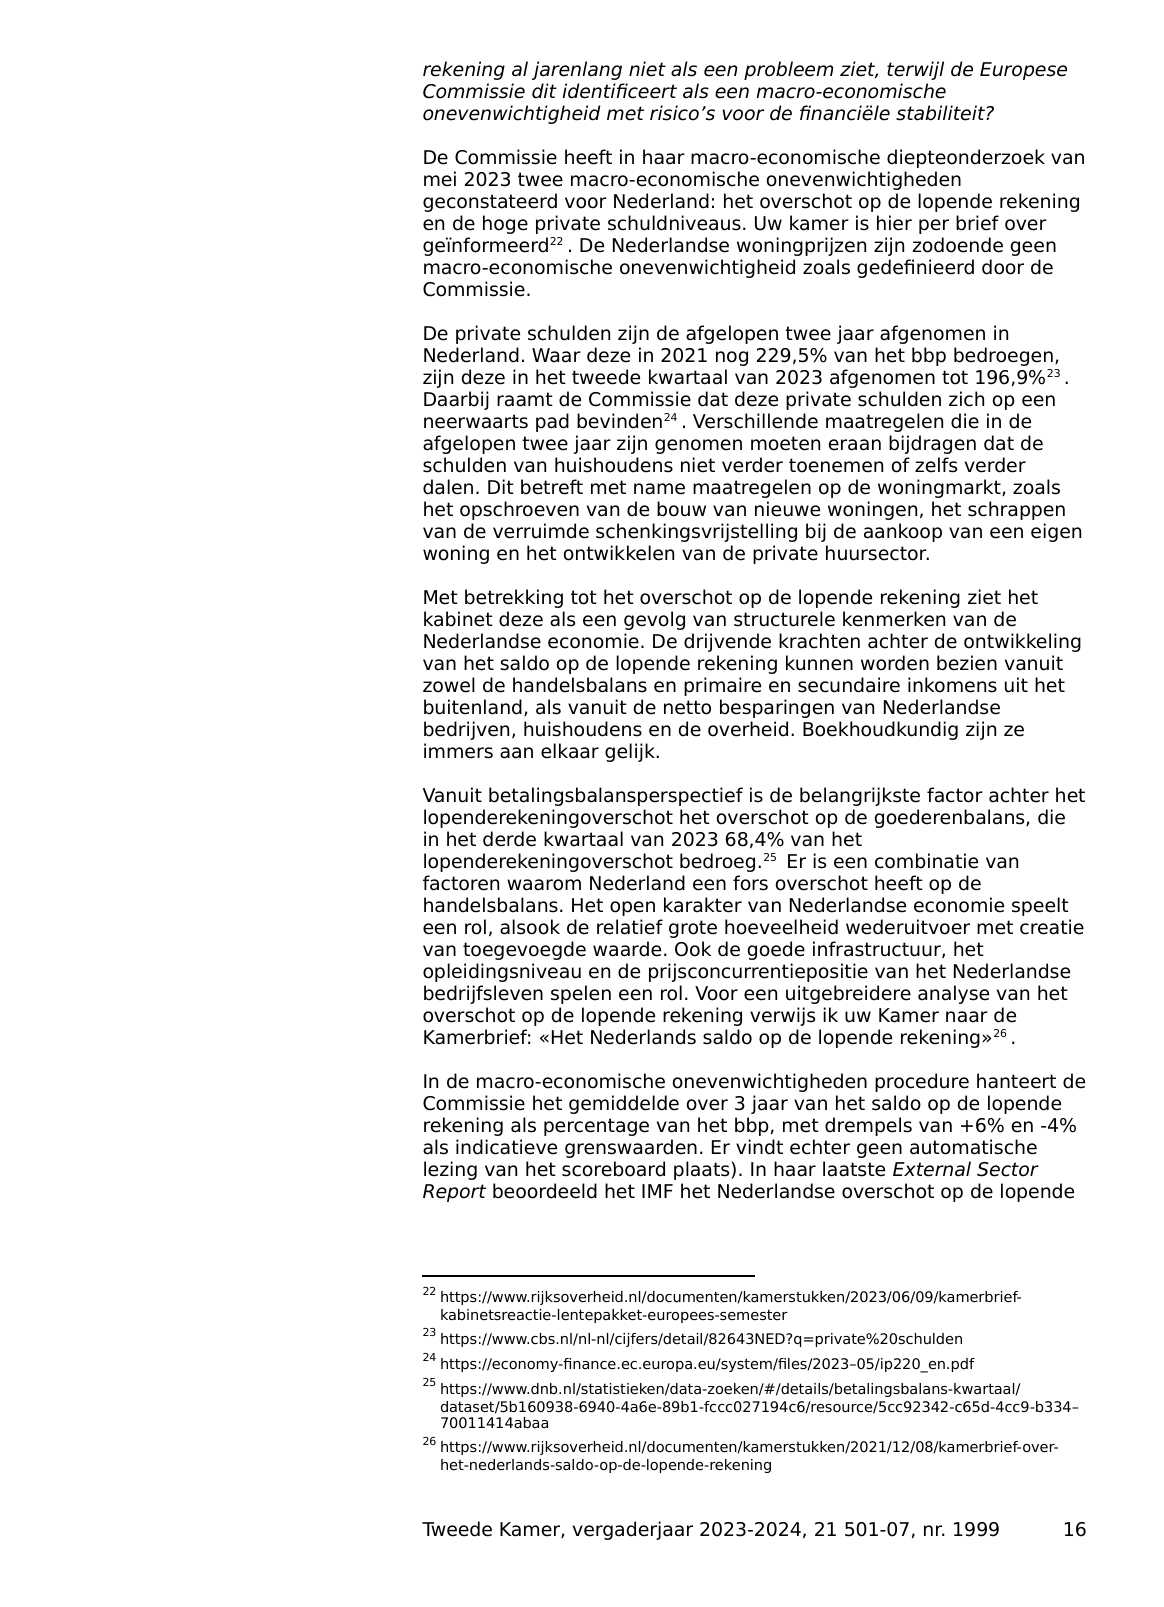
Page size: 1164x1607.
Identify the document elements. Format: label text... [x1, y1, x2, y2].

text https://www.rijksoverheid.nl/documenten/kamerstukken/2021/12/08/kamerbrief-over-het-nederlands-saldo-op-de-lopende-rekening [422, 1435, 1087, 1474]
text https://economy-finance.ec.europa.eu/system/files/2023–05/ip220_en.pdf [422, 1352, 1087, 1374]
text https://www.dnb.nl/statistieken/data-zoeken/#/details/betalingsbalans-kwartaal/dataset/5b160938-6940-4a6e-89b1-fccc027194c6/resource/5cc92342-c65d-4cc9-b334–70011414abaa [422, 1377, 1087, 1432]
text rekening al jarenlang niet als een probleem ziet, terwijl de Europese Commissie dit identificeert als een macro-economische onevenwichtigheid met risico’s voor de financiële stabiliteit? [422, 59, 1087, 125]
text Vanuit betalingsbalansperspectief is de belangrijkste factor achter het lopenderekeningoverschot het overschot op de goederenbalans, die in het derde kwartaal van 2023 68,4% van het lopenderekeningoverschot bedroeg. Er is een combinatie van factoren waarom Nederland een fors overschot heeft op de handelsbalans. Het open karakter van Nederlandse economie speelt een rol, alsook de relatief grote hoeveelheid wederuitvoer met creatie van toegevoegde waarde. Ook de goede infrastructuur, het opleidingsniveau en de prijsconcurrentiepositie van het Nederlandse bedrijfsleven spelen een rol. Voor een uitgebreidere analyse van het overschot op de lopende rekening verwijs ik uw Kamer naar de Kamerbrief: «Het Nederlands saldo op de lopende rekening». [422, 785, 1087, 1049]
text https://www.cbs.nl/nl-nl/cijfers/detail/82643NED?q=private%20schulden [422, 1327, 1087, 1349]
text In de macro-economische onevenwichtigheden procedure hanteert de Commissie het gemiddelde over 3 jaar van het saldo op de lopende rekening als percentage van het bbp, met drempels van +6% en -4% als indicatieve grenswaarden. Er vindt echter geen automatische lezing van het scoreboard plaats). In haar laatste External Sector Report beoordeeld het IMF het Nederlandse overschot op de lopende [422, 1071, 1087, 1203]
text De private schulden zijn de afgelopen twee jaar afgenomen in Nederland. Waar deze in 2021 nog 229,5% van het bbp bedroegen, zijn deze in het tweede kwartaal van 2023 afgenomen tot 196,9%. Daarbij raamt de Commissie dat deze private schulden zich op een neerwaarts pad bevinden. Verschillende maatregelen die in de afgelopen twee jaar zijn genomen moeten eraan bijdragen dat de schulden van huishoudens niet verder toenemen of zelfs verder dalen. Dit betreft met name maatregelen op de woningmarkt, zoals het opschroeven van de bouw van nieuwe woningen, het schrappen van de verruimde schenkingsvrijstelling bij de aankoop van een eigen woning en het ontwikkelen van de private huursector. [422, 323, 1087, 565]
text https://www.rijksoverheid.nl/documenten/kamerstukken/2023/06/09/kamerbrief-kabinetsreactie-lentepakket-europees-semester [422, 1285, 1087, 1324]
text De Commissie heeft in haar macro-economische diepteonderzoek van mei 2023 twee macro-economische onevenwichtigheden geconstateerd voor Nederland: het overschot op de lopende rekening en de hoge private schuldniveaus. Uw kamer is hier per brief over geïnformeerd. De Nederlandse woningprijzen zijn zodoende geen macro-economische onevenwichtigheid zoals gedefinieerd door de Commissie. [422, 147, 1087, 301]
text Met betrekking tot het overschot op de lopende rekening ziet het kabinet deze als een gevolg van structurele kenmerken van de Nederlandse economie. De drijvende krachten achter de ontwikkeling van het saldo op de lopende rekening kunnen worden bezien vanuit zowel de handelsbalans en primaire en secundaire inkomens uit het buitenland, als vanuit de netto besparingen van Nederlandse bedrijven, huishoudens en de overheid. Boekhoudkundig zijn ze immers aan elkaar gelijk. [422, 587, 1087, 763]
